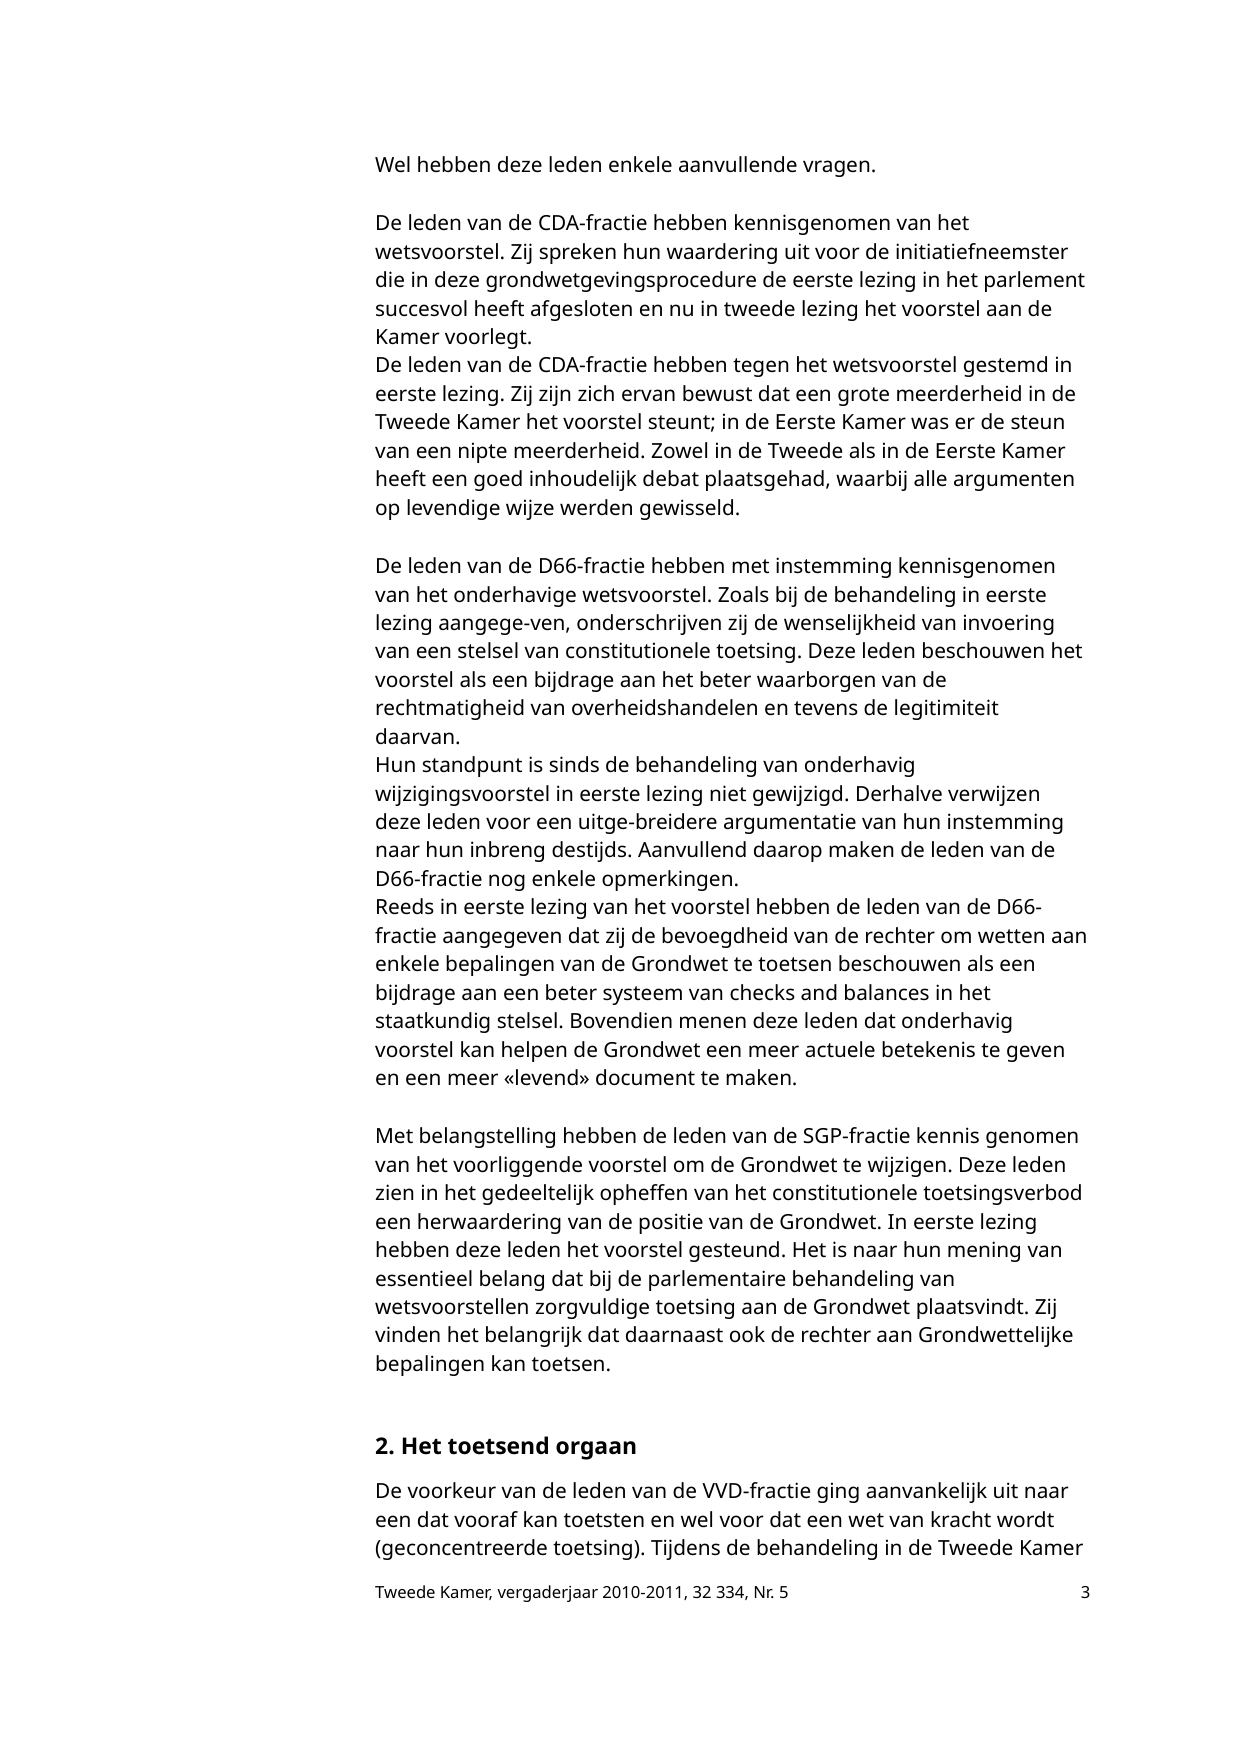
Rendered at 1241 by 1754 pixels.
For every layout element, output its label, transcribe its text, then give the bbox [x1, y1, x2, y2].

text Met belangstelling hebben de leden van de SGP-fractie kennis genomen van het voorliggende voorstel om de Grondwet te wijzigen. Deze leden zien in het gedeeltelijk opheffen van het constitutionele toetsingsverbod een herwaardering van de positie van de Grondwet. In eerste lezing hebben deze leden het voorstel gesteund. Het is naar hun mening van essentieel belang dat bij de parlementaire behandeling van wetsvoorstellen zorgvuldige toetsing aan de Grondwet plaatsvindt. Zij vinden het belangrijk dat daarnaast ook de rechter aan Grondwettelijke bepalingen kan toetsen. [375, 1122, 1090, 1377]
text Hun standpunt is sinds de behandeling van onderhavig wijzigingsvoorstel in eerste lezing niet gewijzigd. Derhalve verwijzen deze leden voor een uitge-breidere argumentatie van hun instemming naar hun inbreng destijds. Aanvullend daarop maken de leden van de D66-fractie nog enkele opmerkingen. [375, 750, 1090, 892]
text Reeds in eerste lezing van het voorstel hebben de leden van de D66-fractie aangegeven dat zij de bevoegdheid van de rechter om wetten aan enkele bepalingen van de Grondwet te toetsen beschouwen als een bijdrage aan een beter systeem van checks and balances in het staatkundig stelsel. Bovendien menen deze leden dat onderhavig voorstel kan helpen de Grondwet een meer actuele betekenis te geven en een meer «levend» document te maken. [375, 892, 1090, 1092]
text De leden van de D66-fractie hebben met instemming kennisgenomen van het onderhavige wetsvoorstel. Zoals bij de behandeling in eerste lezing aangege-ven, onderschrijven zij de wenselijkheid van invoering van een stelsel van constitutionele toetsing. Deze leden beschouwen het voorstel als een bijdrage aan het beter waarborgen van de rechtmatigheid van overheidshandelen en tevens de legitimiteit daarvan. [375, 551, 1090, 750]
subtitle 2. Het toetsend orgaan [375, 1430, 1090, 1461]
text Wel hebben deze leden enkele aanvullende vragen. [375, 150, 1090, 178]
text De voorkeur van de leden van de VVD-fractie ging aanvankelijk uit naar een dat vooraf kan toetsten en wel voor dat een wet van kracht wordt (geconcentreerde toetsing). Tijdens de behandeling in de Tweede Kamer [375, 1476, 1090, 1562]
text De leden van de CDA-fractie hebben tegen het wetsvoorstel gestemd in eerste lezing. Zij zijn zich ervan bewust dat een grote meerderheid in de Tweede Kamer het voorstel steunt; in de Eerste Kamer was er de steun van een nipte meerderheid. Zowel in de Tweede als in de Eerste Kamer heeft een goed inhoudelijk debat plaatsgehad, waarbij alle argumenten op levendige wijze werden gewisseld. [375, 351, 1090, 521]
text De leden van de CDA-fractie hebben kennisgenomen van het wetsvoorstel. Zij spreken hun waardering uit voor de initiatiefneemster die in deze grondwetgevingsprocedure de eerste lezing in het parlement succesvol heeft afgesloten en nu in tweede lezing het voorstel aan de Kamer voorlegt. [375, 208, 1090, 351]
